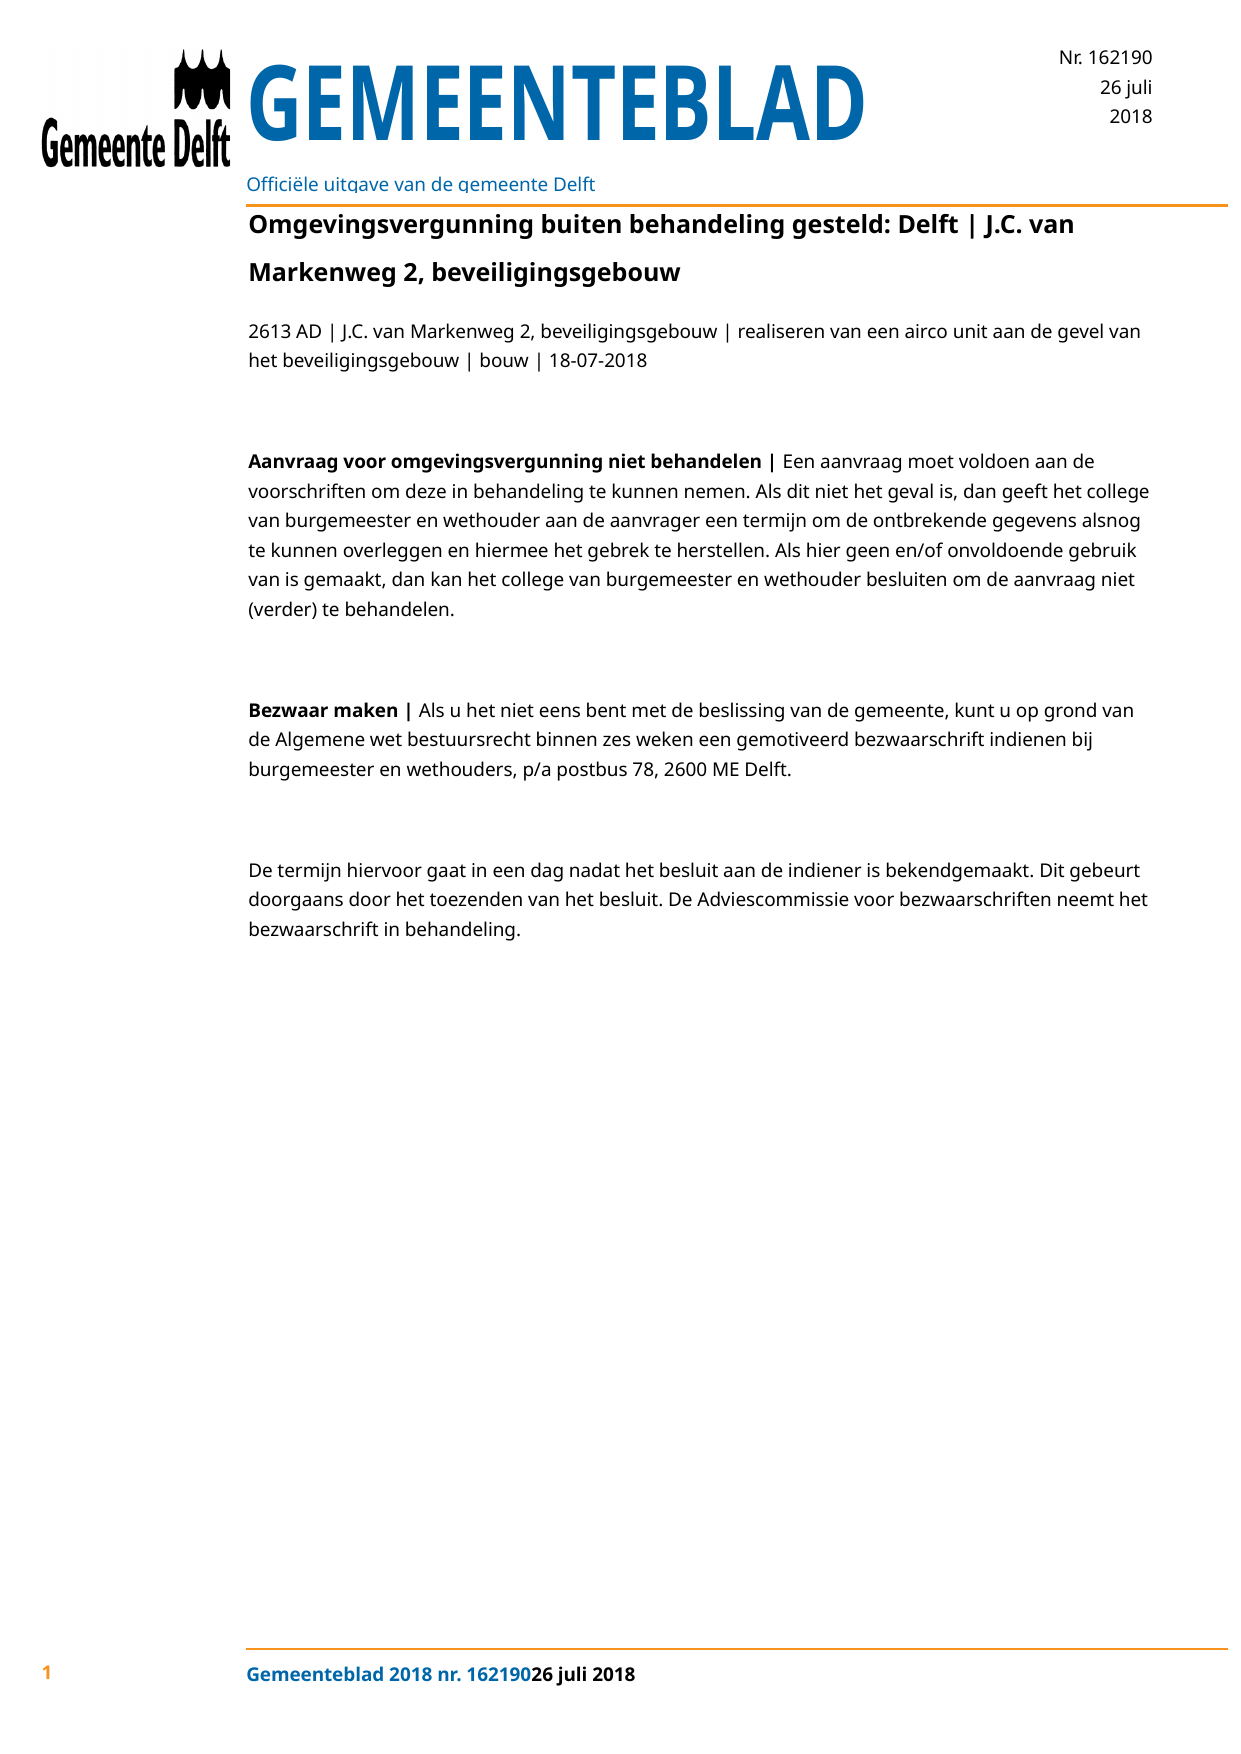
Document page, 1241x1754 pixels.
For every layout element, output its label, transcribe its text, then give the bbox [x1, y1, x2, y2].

text 2613 AD | J.C. van Markenweg 2, beveiligingsgebouw | realiseren van een airco unit aan de gevel van het beveiligingsgebouw | bouw | 18-07-2018 [248, 318, 1152, 373]
text Aanvraag voor omgevingsvergunning niet behandelen | Een aanvraag moet voldoen aan de voorschriften om deze in behandeling te kunnen nemen. Als dit niet het geval is, dan geeft het college van burgemeester en wethouder aan de aanvrager een termijn om de ontbrekende gegevens alsnog te kunnen overleggen en hiermee het gebrek te herstellen. Als hier geen en/of onvoldoende gebruik van is gemaakt, dan kan het college van burgemeester en wethouder besluiten om de aanvraag niet (verder) te behandelen. [248, 448, 1152, 622]
text Bezwaar maken | Als u het niet eens bent met de beslissing van de gemeente, kunt u op grond van de Algemene wet bestuursrecht binnen zes weken een gemotiveerd bezwaarschrift indienen bij burgemeester en wethouders, p/a postbus 78, 2600 ME Delft. [248, 697, 1152, 782]
picture [41, 47, 231, 172]
text De termijn hiervoor gaat in een dag nadat het besluit aan de indiener is bekendgemaakt. Dit gebeurt doorgaans door het toezenden van het besluit. De Adviescommissie voor bezwaarschriften neemt het bezwaarschrift in behandeling. [248, 857, 1152, 942]
text Omgevingsvergunning buiten behandeling gesteld: Delft | J.C. van Markenweg 2, beveiligingsgebouw [248, 207, 1152, 288]
